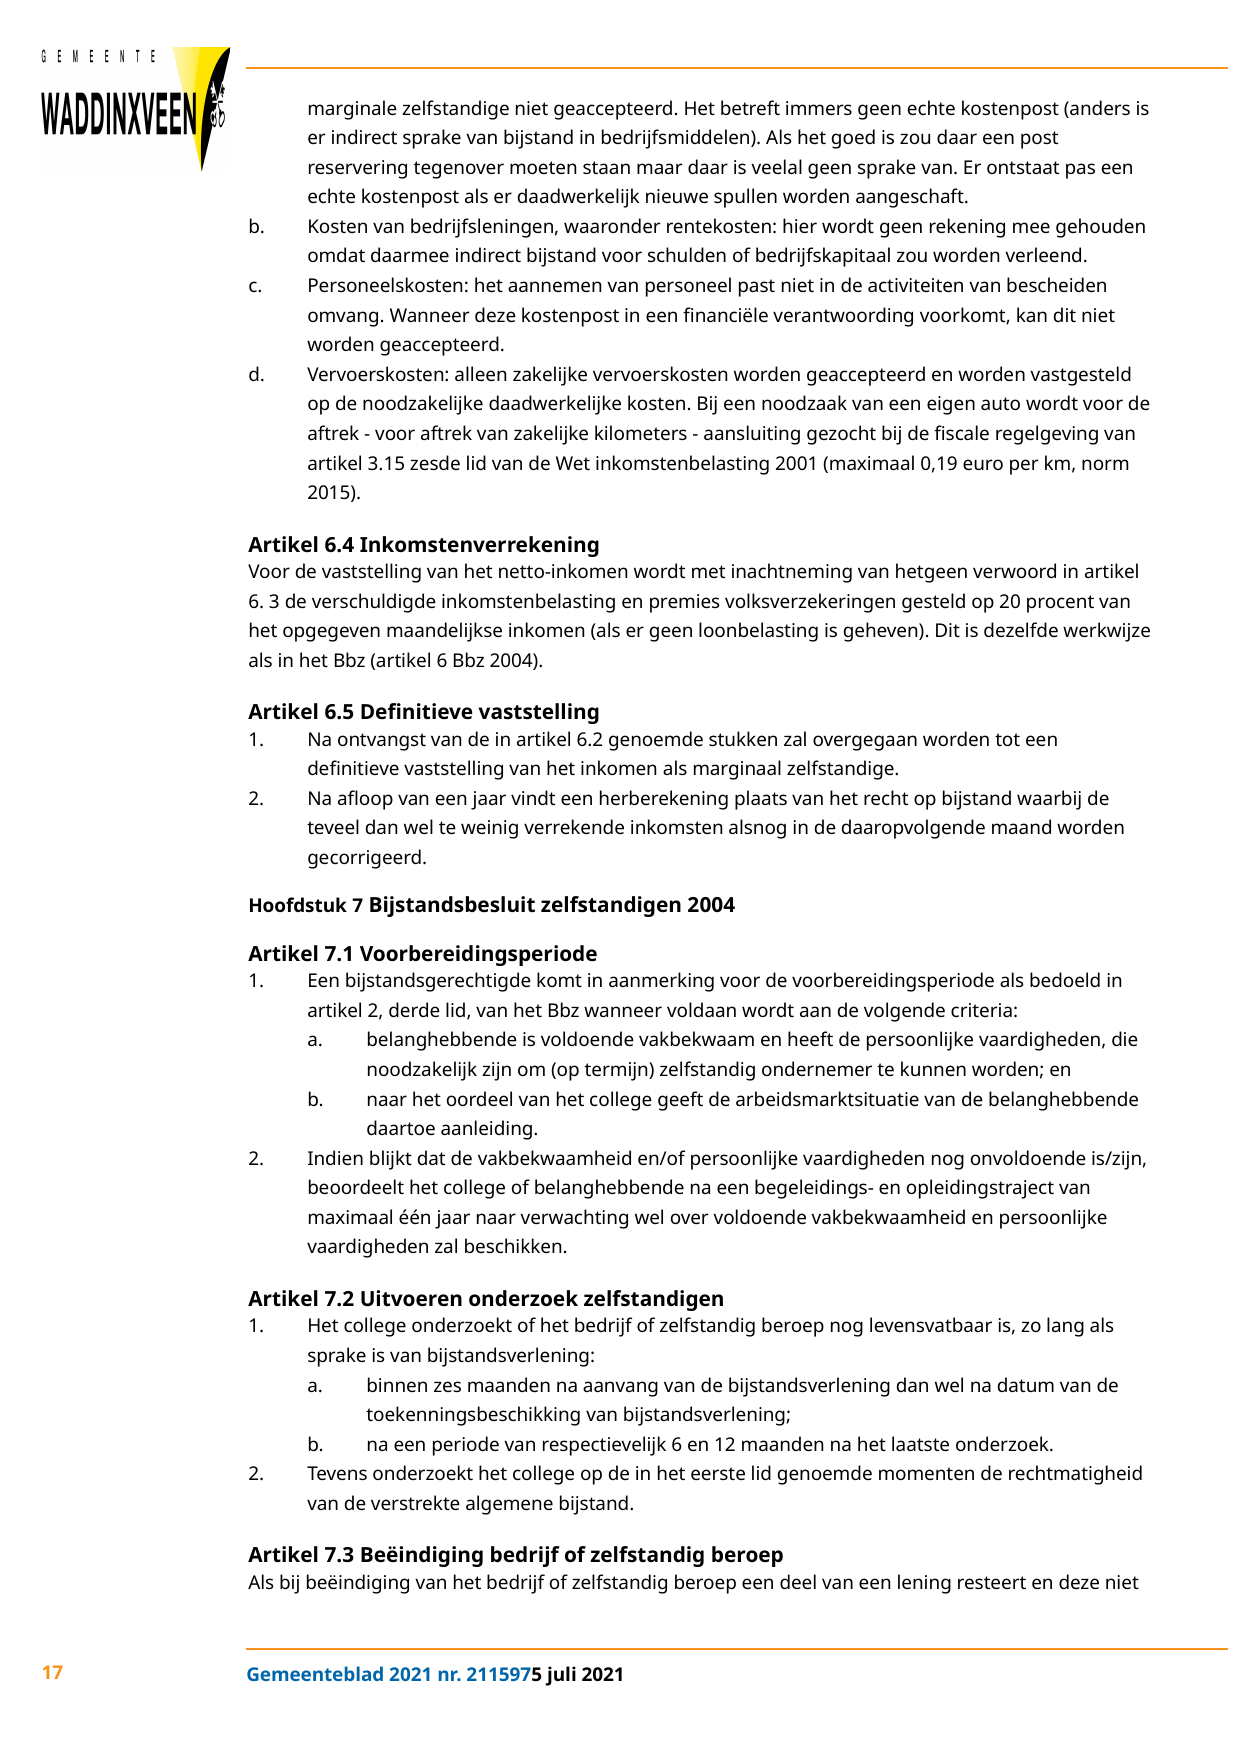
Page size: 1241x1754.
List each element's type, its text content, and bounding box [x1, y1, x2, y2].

picture [41, 47, 231, 172]
list Kosten van bedrijfsleningen, waaronder rentekosten: hier wordt geen rekening mee gehouden omdat daarmee indirect bijstand voor schulden of bedrijfskapitaal zou worden verleend. [248, 213, 1152, 268]
list Een bijstandsgerechtigde komt in aanmerking voor de voorbereidingsperiode als bedoeld in artikel 2, derde lid, van het Bbz wanneer voldaan wordt aan de volgende criteria: [248, 967, 1152, 1023]
list binnen zes maanden na aanvang van de bijstandsverlening dan wel na datum van de toekenningsbeschikking van bijstandsverlening; [307, 1372, 1152, 1427]
text Artikel 7.2 Uitvoeren onderzoek zelfstandigen [248, 1284, 1152, 1313]
list Het college onderzoekt of het bedrijf of zelfstandig beroep nog levensvatbaar is, zo lang als sprake is van bijstandsverlening: [248, 1313, 1152, 1368]
text Als bij beëindiging van het bedrijf of zelfstandig beroep een deel van een lening resteert en deze niet [248, 1569, 1152, 1595]
list na een periode van respectievelijk 6 en 12 maanden na het laatste onderzoek. [307, 1431, 1152, 1457]
text Artikel 7.1 Voorbereidingsperiode [248, 939, 1152, 967]
list Na afloop van een jaar vindt een herberekening plaats van het recht op bijstand waarbij de teveel dan wel te weinig verrekende inkomsten alsnog in de daaropvolgende maand worden gecorrigeerd. [248, 785, 1152, 870]
list marginale zelfstandige niet geaccepteerd. Het betreft immers geen echte kostenpost (anders is er indirect sprake van bijstand in bedrijfsmiddelen). Als het goed is zou daar een post reservering tegenover moeten staan maar daar is veelal geen sprake van. Er ontstaat pas een echte kostenpost als er daadwerkelijk nieuwe spullen worden aangeschaft. [248, 95, 1152, 209]
text Artikel 7.3 Beëindiging bedrijf of zelfstandig beroep [248, 1541, 1152, 1569]
list belanghebbende is voldoende vakbekwaam en heeft de persoonlijke vaardigheden, die noodzakelijk zijn om (op termijn) zelfstandig ondernemer te kunnen worden; en [307, 1027, 1152, 1082]
text Artikel 6.5 Definitieve vaststelling [248, 697, 1152, 726]
list Vervoerskosten: alleen zakelijke vervoerskosten worden geaccepteerd en worden vastgesteld op de noodzakelijke daadwerkelijke kosten. Bij een noodzaak van een eigen auto wordt voor de aftrek - voor aftrek van zakelijke kilometers - aansluiting gezocht bij de fiscale regelgeving van artikel 3.15 zesde lid van de Wet inkomstenbelasting 2001 (maximaal 0,19 euro per km, norm 2015). [248, 361, 1152, 505]
list naar het oordeel van het college geeft de arbeidsmarktsituatie van de belanghebbende daartoe aanleiding. [307, 1086, 1152, 1141]
text Hoofdstuk 7 Bijstandsbesluit zelfstandigen 2004 [248, 890, 1152, 918]
text Voor de vaststelling van het netto-inkomen wordt met inachtneming van hetgeen verwoord in artikel 6. 3 de verschuldigde inkomstenbelasting en premies volksverzekeringen gesteld op 20 procent van het opgegeven maandelijkse inkomen (als er geen loonbelasting is geheven). Dit is dezelfde werkwijze als in het Bbz (artikel 6 Bbz 2004). [248, 558, 1152, 673]
list Na ontvangst van de in artikel 6.2 genoemde stukken zal overgegaan worden tot een definitieve vaststelling van het inkomen als marginaal zelfstandige. [248, 726, 1152, 781]
list Tevens onderzoekt het college op de in het eerste lid genoemde momenten de rechtmatigheid van de verstrekte algemene bijstand. [248, 1461, 1152, 1516]
list Personeelskosten: het aannemen van personeel past niet in de activiteiten van bescheiden omvang. Wanneer deze kostenpost in een financiële verantwoording voorkomt, kan dit niet worden geaccepteerd. [248, 272, 1152, 357]
text Artikel 6.4 Inkomstenverrekening [248, 530, 1152, 558]
list Indien blijkt dat de vakbekwaamheid en/of persoonlijke vaardigheden nog onvoldoende is/zijn, beoordeelt het college of belanghebbende na een begeleidings- en opleidingstraject van maximaal één jaar naar verwachting wel over voldoende vakbekwaamheid en persoonlijke vaardigheden zal beschikken. [248, 1145, 1152, 1259]
